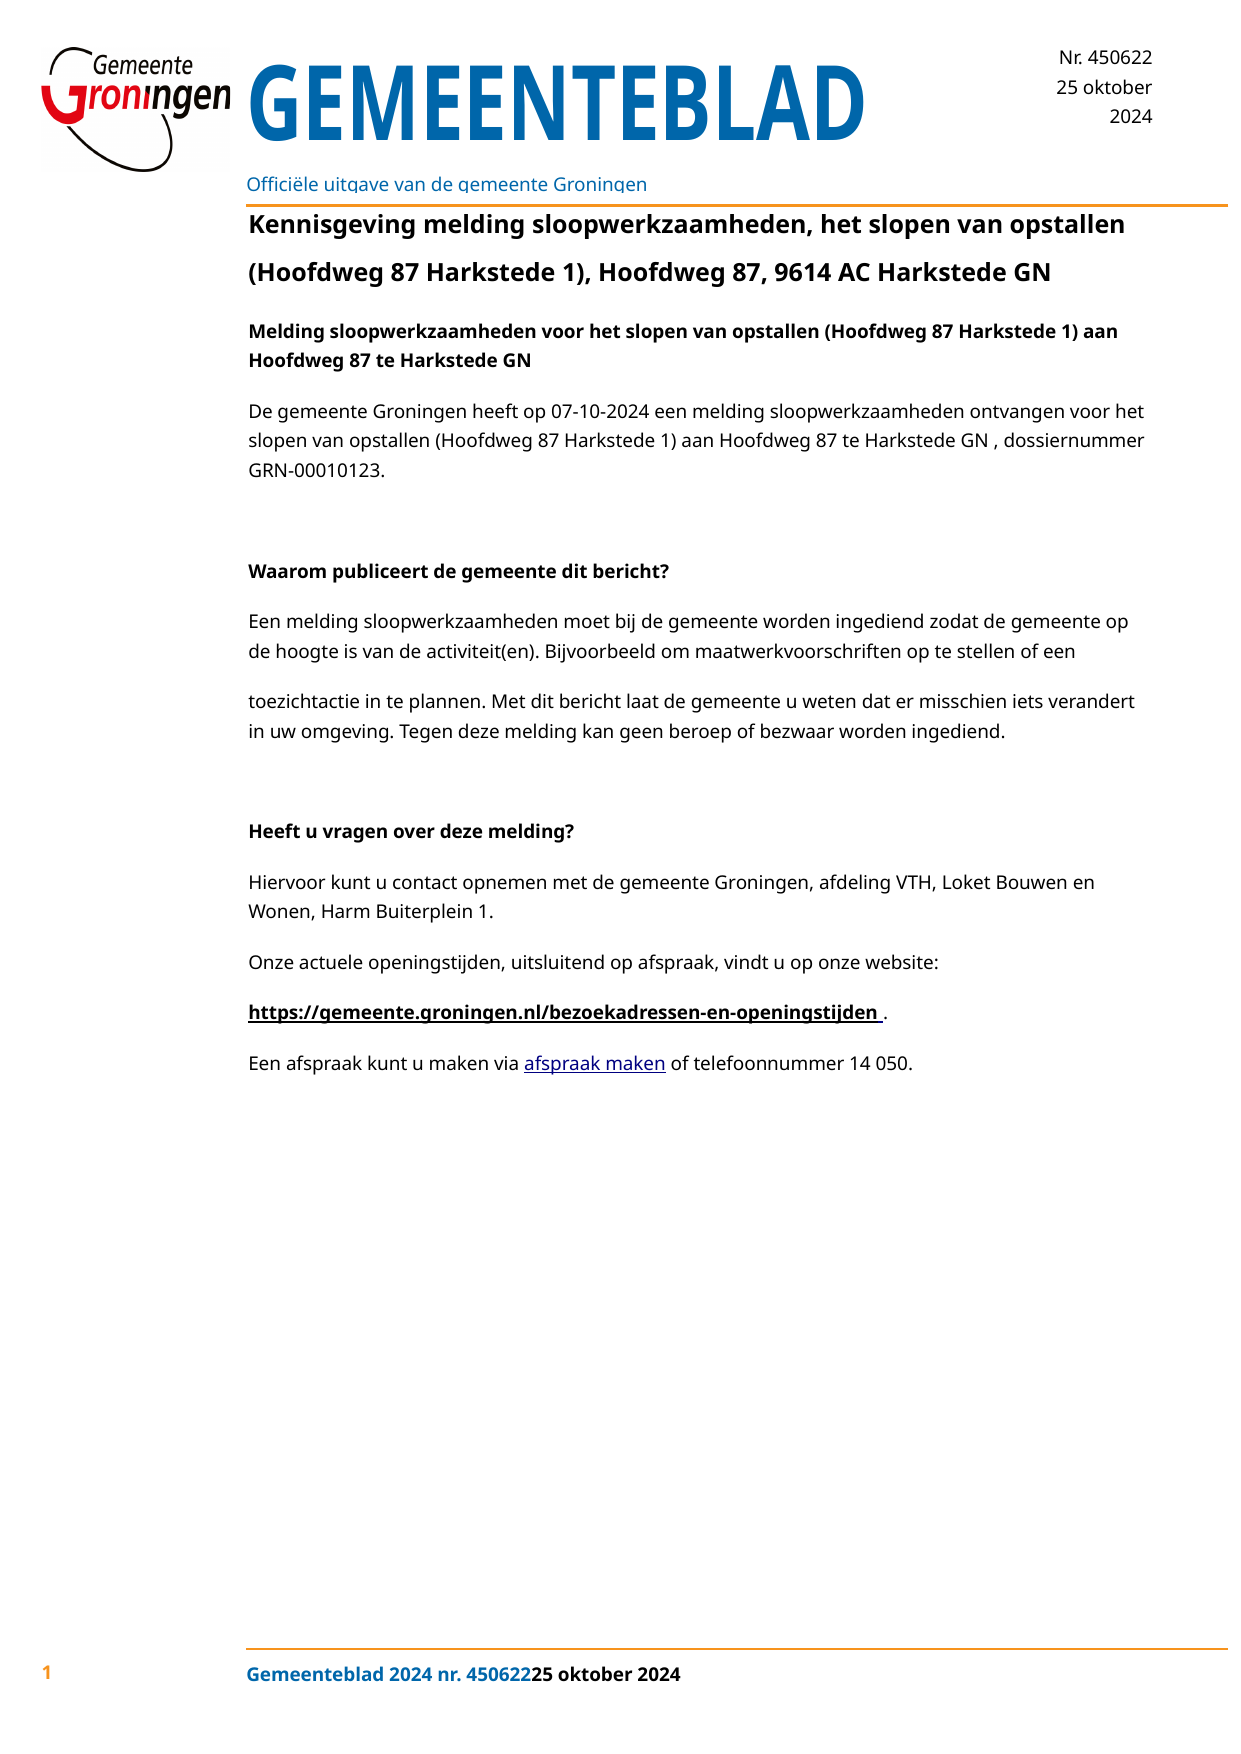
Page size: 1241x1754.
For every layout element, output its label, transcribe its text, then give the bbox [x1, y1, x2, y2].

text toezichtactie in te plannen. Met dit bericht laat de gemeente u weten dat er misschien iets verandert in uw omgeving. Tegen deze melding kan geen beroep of bezwaar worden ingediend. [248, 688, 1152, 744]
picture [41, 47, 231, 172]
text Heeft u vragen over deze melding? [248, 819, 1152, 844]
text De gemeente Groningen heeft op 07-10-2024 een melding sloopwerkzaamheden ontvangen voor het slopen van opstallen (Hoofdweg 87 Harkstede 1) aan Hoofdweg 87 te Harkstede GN , dossiernummer GRN-00010123. [248, 398, 1152, 483]
text Kennisgeving melding sloopwerkzaamheden, het slopen van opstallen (Hoofdweg 87 Harkstede 1), Hoofdweg 87, 9614 AC Harkstede GN [248, 207, 1152, 288]
text Melding sloopwerkzaamheden voor het slopen van opstallen (Hoofdweg 87 Harkstede 1) aan Hoofdweg 87 te Harkstede GN [248, 318, 1152, 373]
text Onze actuele openingstijden, uitsluitend op afspraak, vindt u op onze website: [248, 949, 1152, 975]
text Waarom publiceert de gemeente dit bericht? [248, 558, 1152, 584]
text Een afspraak kunt u maken via afspraak maken of telefoonnummer 14 050. [248, 1050, 1152, 1076]
text https://gemeente.groningen.nl/bezoekadressen-en-openingstijden . [248, 999, 1152, 1025]
text Hiervoor kunt u contact opnemen met de gemeente Groningen, afdeling VTH, Loket Bouwen en Wonen, Harm Buiterplein 1. [248, 869, 1152, 924]
text Een melding sloopwerkzaamheden moet bij de gemeente worden ingediend zodat de gemeente op de hoogte is van de activiteit(en). Bijvoorbeeld om maatwerkvoorschriften op te stellen of een [248, 608, 1152, 664]
